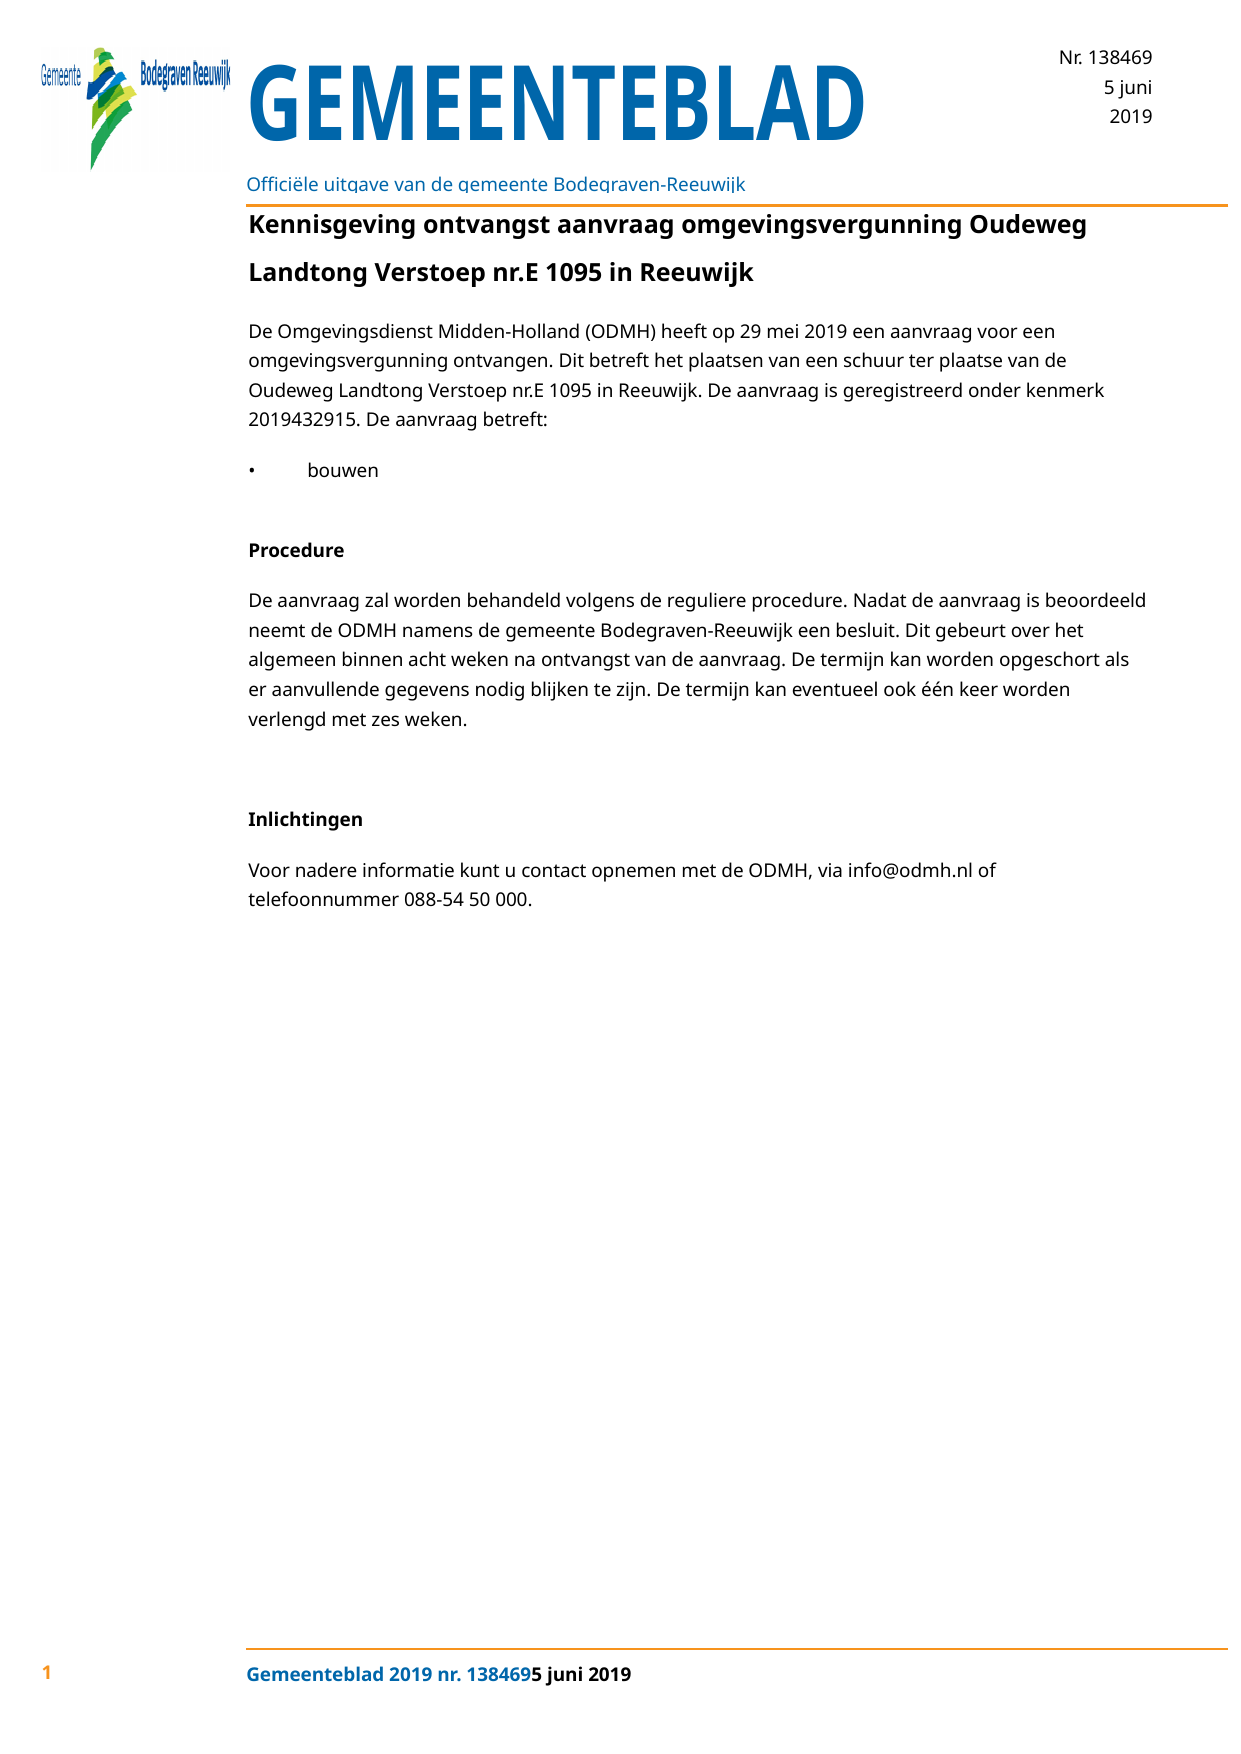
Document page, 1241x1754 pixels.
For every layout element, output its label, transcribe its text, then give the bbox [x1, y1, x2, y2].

text Procedure [248, 537, 1152, 563]
picture [41, 47, 231, 172]
text Inlichtingen [248, 807, 1152, 832]
text De Omgevingsdienst Midden-Holland (ODMH) heeft op 29 mei 2019 een aanvraag voor een omgevingsvergunning ontvangen. Dit betreft het plaatsen van een schuur ter plaatse van de Oudeweg Landtong Verstoep nr.E 1095 in Reeuwijk. De aanvraag is geregistreerd onder kenmerk 2019432915. De aanvraag betreft: [248, 318, 1152, 432]
list bouwen [248, 457, 1152, 483]
text Kennisgeving ontvangst aanvraag omgevingsvergunning Oudeweg Landtong Verstoep nr.E 1095 in Reeuwijk [248, 207, 1152, 288]
text Voor nadere informatie kunt u contact opnemen met de ODMH, via info@odmh.nl of telefoonnummer 088-54 50 000. [248, 857, 1152, 912]
text De aanvraag zal worden behandeld volgens de reguliere procedure. Nadat de aanvraag is beoordeeld neemt de ODMH namens de gemeente Bodegraven-Reeuwijk een besluit. Dit gebeurt over het algemeen binnen acht weken na ontvangst van de aanvraag. De termijn kan worden opgeschort als er aanvullende gegevens nodig blijken te zijn. De termijn kan eventueel ook één keer worden verlengd met zes weken. [248, 587, 1152, 732]
